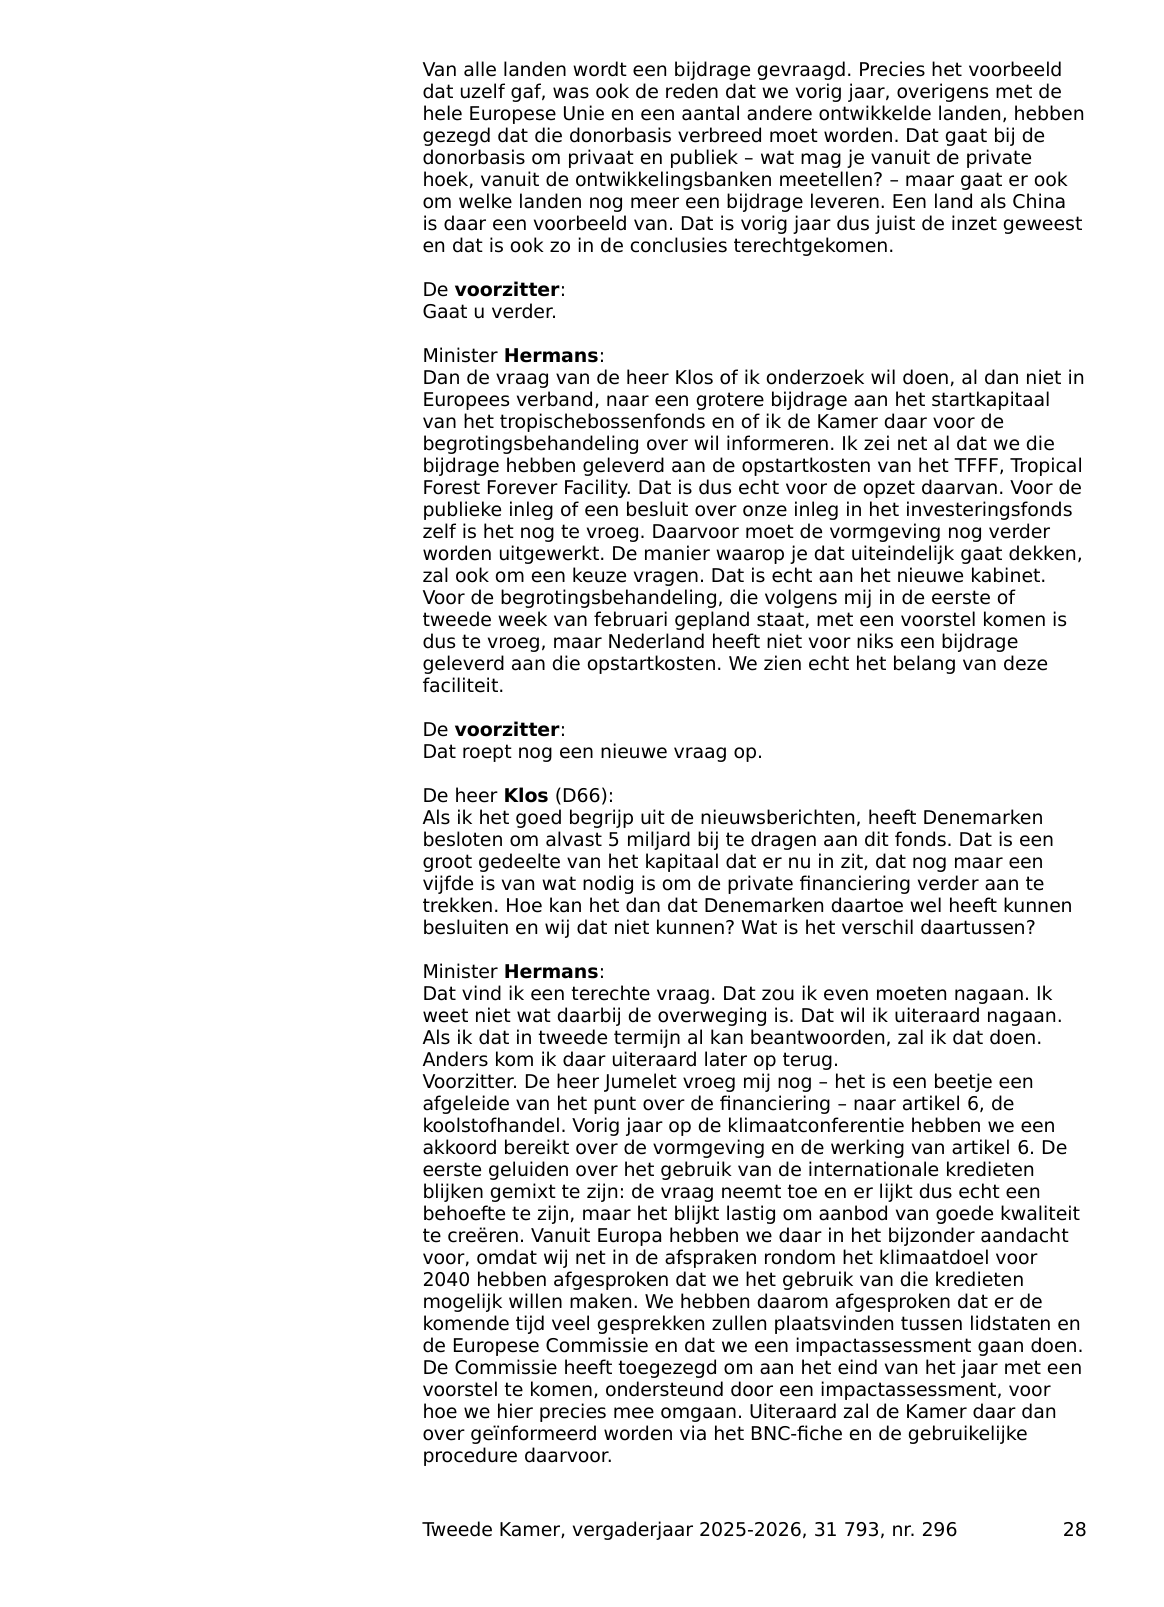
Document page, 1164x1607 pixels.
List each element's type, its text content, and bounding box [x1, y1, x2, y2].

text Als ik het goed begrijp uit de nieuwsberichten, heeft Denemarken besloten om alvast 5 miljard bij te dragen aan dit fonds. Dat is een groot gedeelte van het kapitaal dat er nu in zit, dat nog maar een vijfde is van wat nodig is om de private financiering verder aan te trekken. Hoe kan het dan dat Denemarken daartoe wel heeft kunnen besluiten en wij dat niet kunnen? Wat is het verschil daartussen? [422, 807, 1087, 939]
text De voorzitter: [422, 719, 1087, 741]
text Minister Hermans: [422, 345, 1087, 367]
text De voorzitter: [422, 279, 1087, 301]
text Dat roept nog een nieuwe vraag op. [422, 741, 1087, 763]
text Minister Hermans: [422, 961, 1087, 983]
text Dan de vraag van de heer Klos of ik onderzoek wil doen, al dan niet in Europees verband, naar een grotere bijdrage aan het startkapitaal van het tropischebossenfonds en of ik de Kamer daar voor de begrotingsbehandeling over wil informeren. Ik zei net al dat we die bijdrage hebben geleverd aan de opstartkosten van het TFFF, Tropical Forest Forever Facility. Dat is dus echt voor de opzet daarvan. Voor de publieke inleg of een besluit over onze inleg in het investeringsfonds zelf is het nog te vroeg. Daarvoor moet de vormgeving nog verder worden uitgewerkt. De manier waarop je dat uiteindelijk gaat dekken, zal ook om een keuze vragen. Dat is echt aan het nieuwe kabinet. Voor de begrotingsbehandeling, die volgens mij in de eerste of tweede week van februari gepland staat, met een voorstel komen is dus te vroeg, maar Nederland heeft niet voor niks een bijdrage geleverd aan die opstartkosten. We zien echt het belang van deze faciliteit. [422, 367, 1087, 697]
text De heer Klos (D66): [422, 785, 1087, 807]
text Van alle landen wordt een bijdrage gevraagd. Precies het voorbeeld dat uzelf gaf, was ook de reden dat we vorig jaar, overigens met de hele Europese Unie en een aantal andere ontwikkelde landen, hebben gezegd dat die donorbasis verbreed moet worden. Dat gaat bij de donorbasis om privaat en publiek – wat mag je vanuit de private hoek, vanuit de ontwikkelingsbanken meetellen? – maar gaat er ook om welke landen nog meer een bijdrage leveren. Een land als China is daar een voorbeeld van. Dat is vorig jaar dus juist de inzet geweest en dat is ook zo in de conclusies terechtgekomen. [422, 59, 1087, 257]
text Gaat u verder. [422, 301, 1087, 323]
text Dat vind ik een terechte vraag. Dat zou ik even moeten nagaan. Ik weet niet wat daarbij de overweging is. Dat wil ik uiteraard nagaan. Als ik dat in tweede termijn al kan beantwoorden, zal ik dat doen. Anders kom ik daar uiteraard later op terug. [422, 983, 1087, 1071]
text Voorzitter. De heer Jumelet vroeg mij nog – het is een beetje een afgeleide van het punt over de financiering – naar artikel 6, de koolstofhandel. Vorig jaar op de klimaatconferentie hebben we een akkoord bereikt over de vormgeving en de werking van artikel 6. De eerste geluiden over het gebruik van de internationale kredieten blijken gemixt te zijn: de vraag neemt toe en er lijkt dus echt een behoefte te zijn, maar het blijkt lastig om aanbod van goede kwaliteit te creëren. Vanuit Europa hebben we daar in het bijzonder aandacht voor, omdat wij net in de afspraken rondom het klimaatdoel voor 2040 hebben afgesproken dat we het gebruik van die kredieten mogelijk willen maken. We hebben daarom afgesproken dat er de komende tijd veel gesprekken zullen plaatsvinden tussen lidstaten en de Europese Commissie en dat we een impactassessment gaan doen. De Commissie heeft toegezegd om aan het eind van het jaar met een voorstel te komen, ondersteund door een impactassessment, voor hoe we hier precies mee omgaan. Uiteraard zal de Kamer daar dan over geïnformeerd worden via het BNC-fiche en de gebruikelijke procedure daarvoor. [422, 1071, 1087, 1467]
